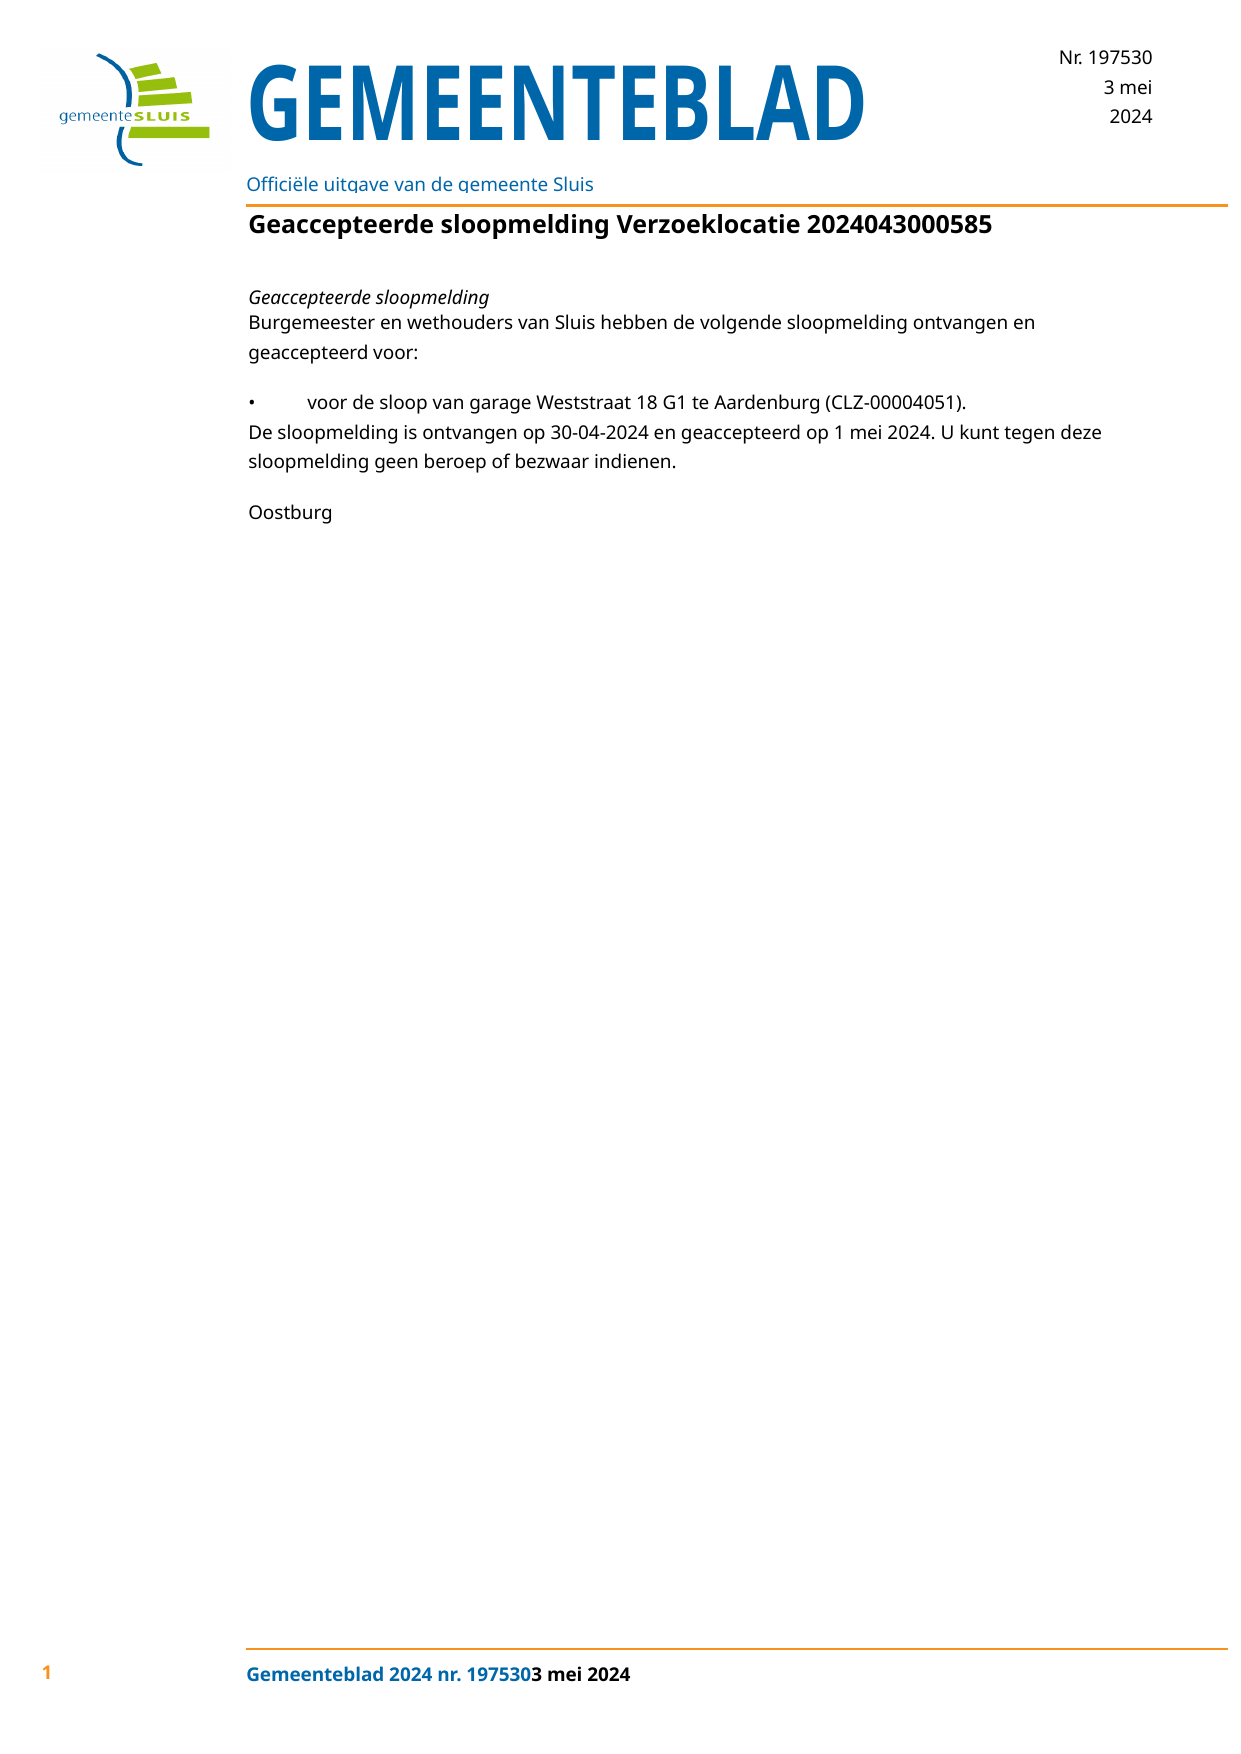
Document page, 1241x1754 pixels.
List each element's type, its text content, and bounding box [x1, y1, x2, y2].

picture [41, 47, 231, 172]
text Geaccepteerde sloopmelding [248, 284, 1152, 309]
text Burgemeester en wethouders van Sluis hebben de volgende sloopmelding ontvangen en geaccepteerd voor: [248, 309, 1152, 365]
text Oostburg [248, 499, 1152, 525]
list voor de sloop van garage Weststraat 18 G1 te Aardenburg (CLZ-00004051). [248, 389, 1152, 415]
text Geaccepteerde sloopmelding Verzoeklocatie 2024043000585 [248, 207, 1152, 241]
text De sloopmelding is ontvangen op 30-04-2024 en geaccepteerd op 1 mei 2024. U kunt tegen deze sloopmelding geen beroep of bezwaar indienen. [248, 419, 1152, 474]
